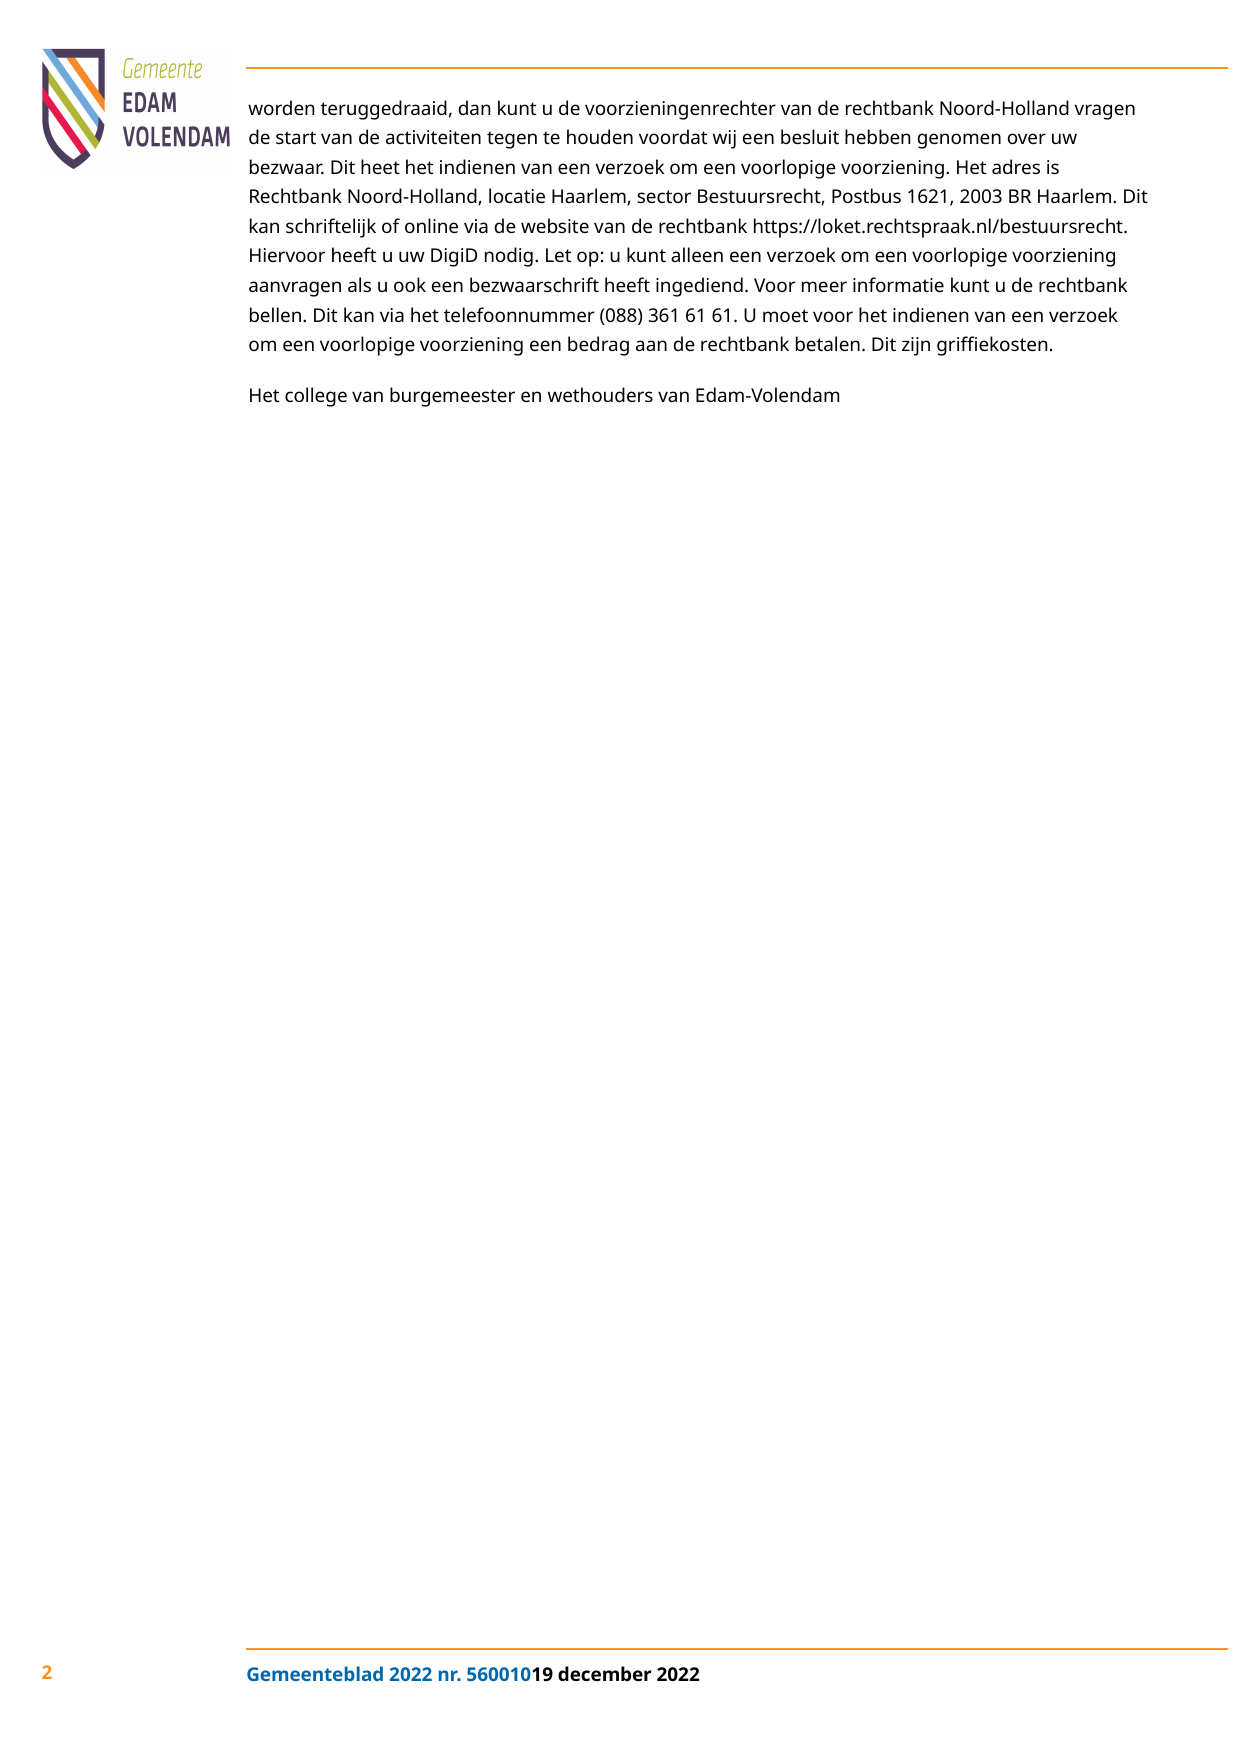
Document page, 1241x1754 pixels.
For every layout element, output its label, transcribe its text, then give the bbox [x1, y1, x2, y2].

text worden teruggedraaid, dan kunt u de voorzieningenrechter van de rechtbank Noord-Holland vragen de start van de activiteiten tegen te houden voordat wij een besluit hebben genomen over uw bezwaar. Dit heet het indienen van een verzoek om een voorlopige voorziening. Het adres is Rechtbank Noord-Holland, locatie Haarlem, sector Bestuursrecht, Postbus 1621, 2003 BR Haarlem. Dit kan schriftelijk of online via de website van de rechtbank https://loket.rechtspraak.nl/bestuursrecht. Hiervoor heeft u uw DigiD nodig. Let op: u kunt alleen een verzoek om een voorlopige voorziening aanvragen als u ook een bezwaarschrift heeft ingediend. Voor meer informatie kunt u de rechtbank bellen. Dit kan via het telefoonnummer (088) 361 61 61. U moet voor het indienen van een verzoek om een voorlopige voorziening een bedrag aan de rechtbank betalen. Dit zijn griffiekosten. [248, 95, 1152, 357]
picture [41, 47, 231, 172]
text Het college van burgemeester en wethouders van Edam-Volendam [248, 382, 1152, 408]
